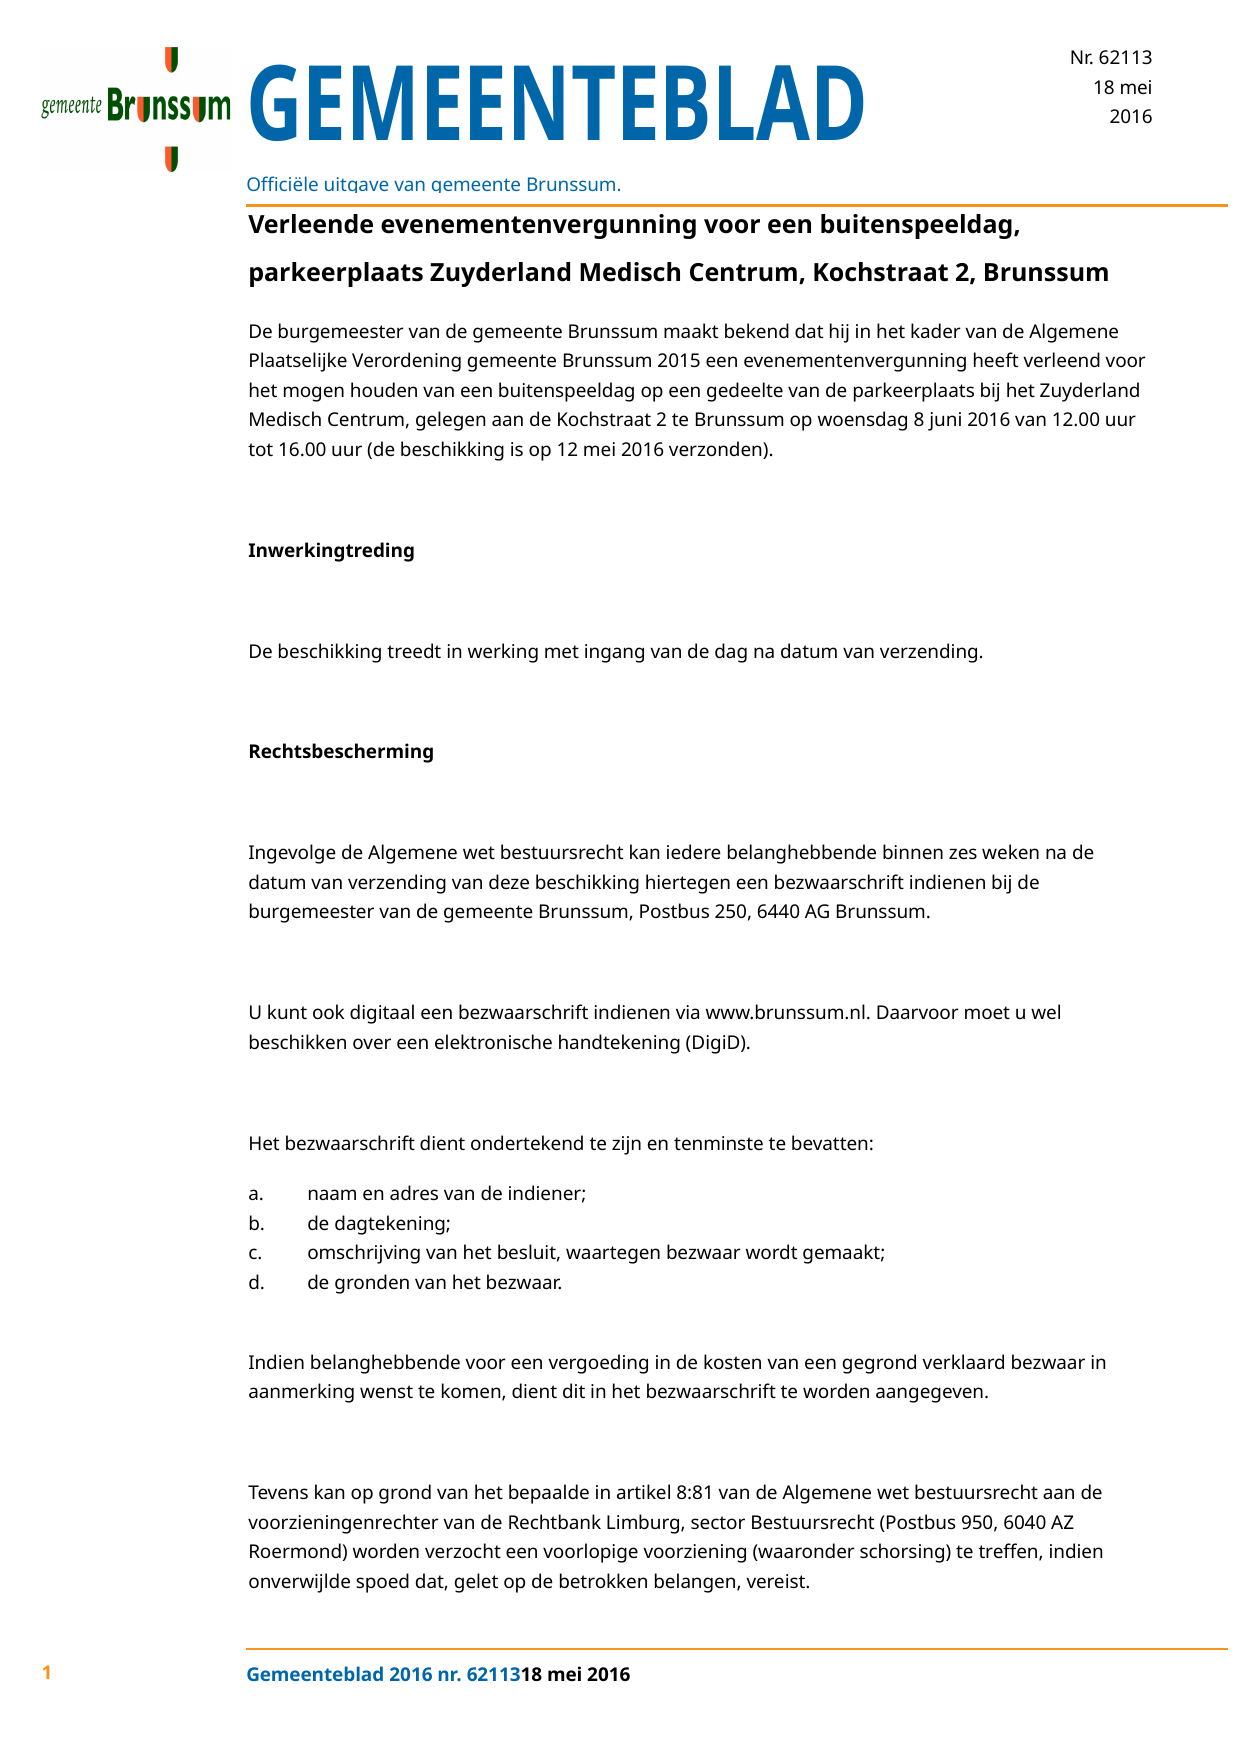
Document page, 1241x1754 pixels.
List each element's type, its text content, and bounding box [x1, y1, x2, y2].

text Het bezwaarschrift dient ondertekend te zijn en tenminste te bevatten: [248, 1130, 1152, 1156]
text Indien belanghebbende voor een vergoeding in de kosten van een gegrond verklaard bezwaar in aanmerking wenst te komen, dient dit in het bezwaarschrift te worden aangegeven. [248, 1349, 1152, 1404]
text Tevens kan op grond van het bepaalde in artikel 8:81 van de Algemene wet bestuursrecht aan de voorzieningenrechter van de Rechtbank Limburg, sector Bestuursrecht (Postbus 950, 6040 AZ Roermond) worden verzocht een voorlopige voorziening (waaronder schorsing) te treffen, indien onverwijlde spoed dat, gelet op de betrokken belangen, vereist. [248, 1479, 1152, 1594]
text Verleende evenementenvergunning voor een buitenspeeldag, parkeerplaats Zuyderland Medisch Centrum, Kochstraat 2, Brunssum [248, 207, 1152, 288]
text De burgemeester van de gemeente Brunssum maakt bekend dat hij in het kader van de Algemene Plaatselijke Verordening gemeente Brunssum 2015 een evenementenvergunning heeft verleend voor het mogen houden van een buitenspeeldag op een gedeelte van de parkeerplaats bij het Zuyderland Medisch Centrum, gelegen aan de Kochstraat 2 te Brunssum op woensdag 8 juni 2016 van 12.00 uur tot 16.00 uur (de beschikking is op 12 mei 2016 verzonden). [248, 318, 1152, 462]
text U kunt ook digitaal een bezwaarschrift indienen via www.brunssum.nl. Daarvoor moet u wel beschikken over een elektronische handtekening (DigiD). [248, 999, 1152, 1055]
list omschrijving van het besluit, waartegen bezwaar wordt gemaakt; [248, 1239, 1152, 1265]
text De beschikking treedt in werking met ingang van de dag na datum van verzending. [248, 638, 1152, 664]
text Rechtsbescherming [248, 739, 1152, 764]
text Inwerkingtreding [248, 537, 1152, 563]
list naam en adres van de indiener; [248, 1180, 1152, 1206]
picture [41, 47, 231, 172]
list de gronden van het bezwaar. [248, 1269, 1152, 1295]
text Ingevolge de Algemene wet bestuursrecht kan iedere belanghebbende binnen zes weken na de datum van verzending van deze beschikking hiertegen een bezwaarschrift indienen bij de burgemeester van de gemeente Brunssum, Postbus 250, 6440 AG Brunssum. [248, 839, 1152, 924]
list de dagtekening; [248, 1210, 1152, 1236]
